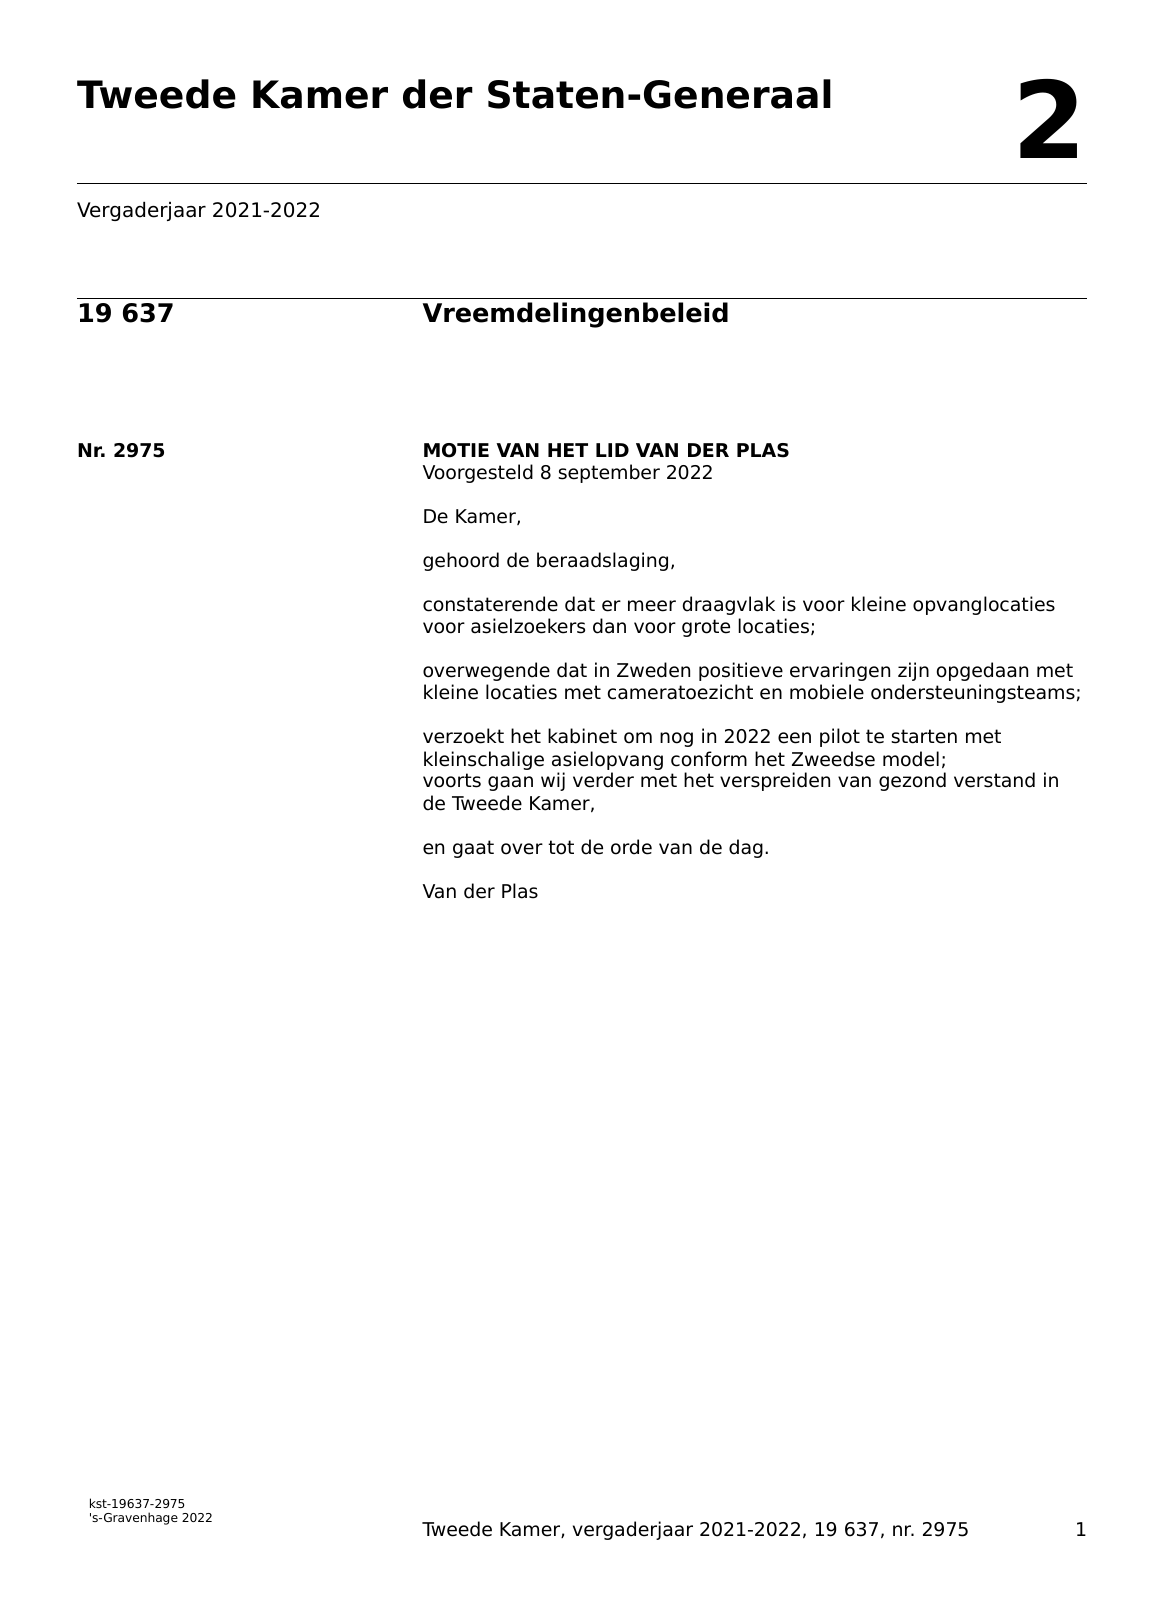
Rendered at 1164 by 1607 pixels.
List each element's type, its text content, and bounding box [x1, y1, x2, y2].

text verzoekt het kabinet om nog in 2022 een pilot te starten met kleinschalige asielopvang conform het Zweedse model; [422, 726, 1087, 770]
table_header 2 [886, 59, 1087, 183]
subtitle 19 637 Vreemdelingenbeleid [77, 299, 1087, 329]
subtitle Nr. 2975 MOTIE VAN HET LID VAN DER PLAS [77, 440, 1087, 462]
text kst-19637-2975 [88, 1497, 323, 1511]
text overwegende dat in Zweden positieve ervaringen zijn opgedaan met kleine locaties met cameratoezicht en mobiele ondersteuningsteams; [422, 660, 1087, 704]
table_header Tweede Kamer der Staten-Generaal [77, 59, 886, 183]
text constaterende dat er meer draagvlak is voor kleine opvanglocaties voor asielzoekers dan voor grote locaties; [422, 594, 1087, 638]
text voorts gaan wij verder met het verspreiden van gezond verstand in de Tweede Kamer, [422, 770, 1087, 814]
table_cell Vergaderjaar 2021-2022 [77, 184, 1087, 298]
text gehoord de beraadslaging, [422, 550, 1087, 572]
text De Kamer, [422, 506, 1087, 528]
text 's-Gravenhage 2022 [88, 1511, 323, 1525]
text Voorgesteld 8 september 2022 [422, 462, 1087, 484]
text Van der Plas [422, 881, 1087, 903]
text en gaat over tot de orde van de dag. [422, 837, 1087, 858]
